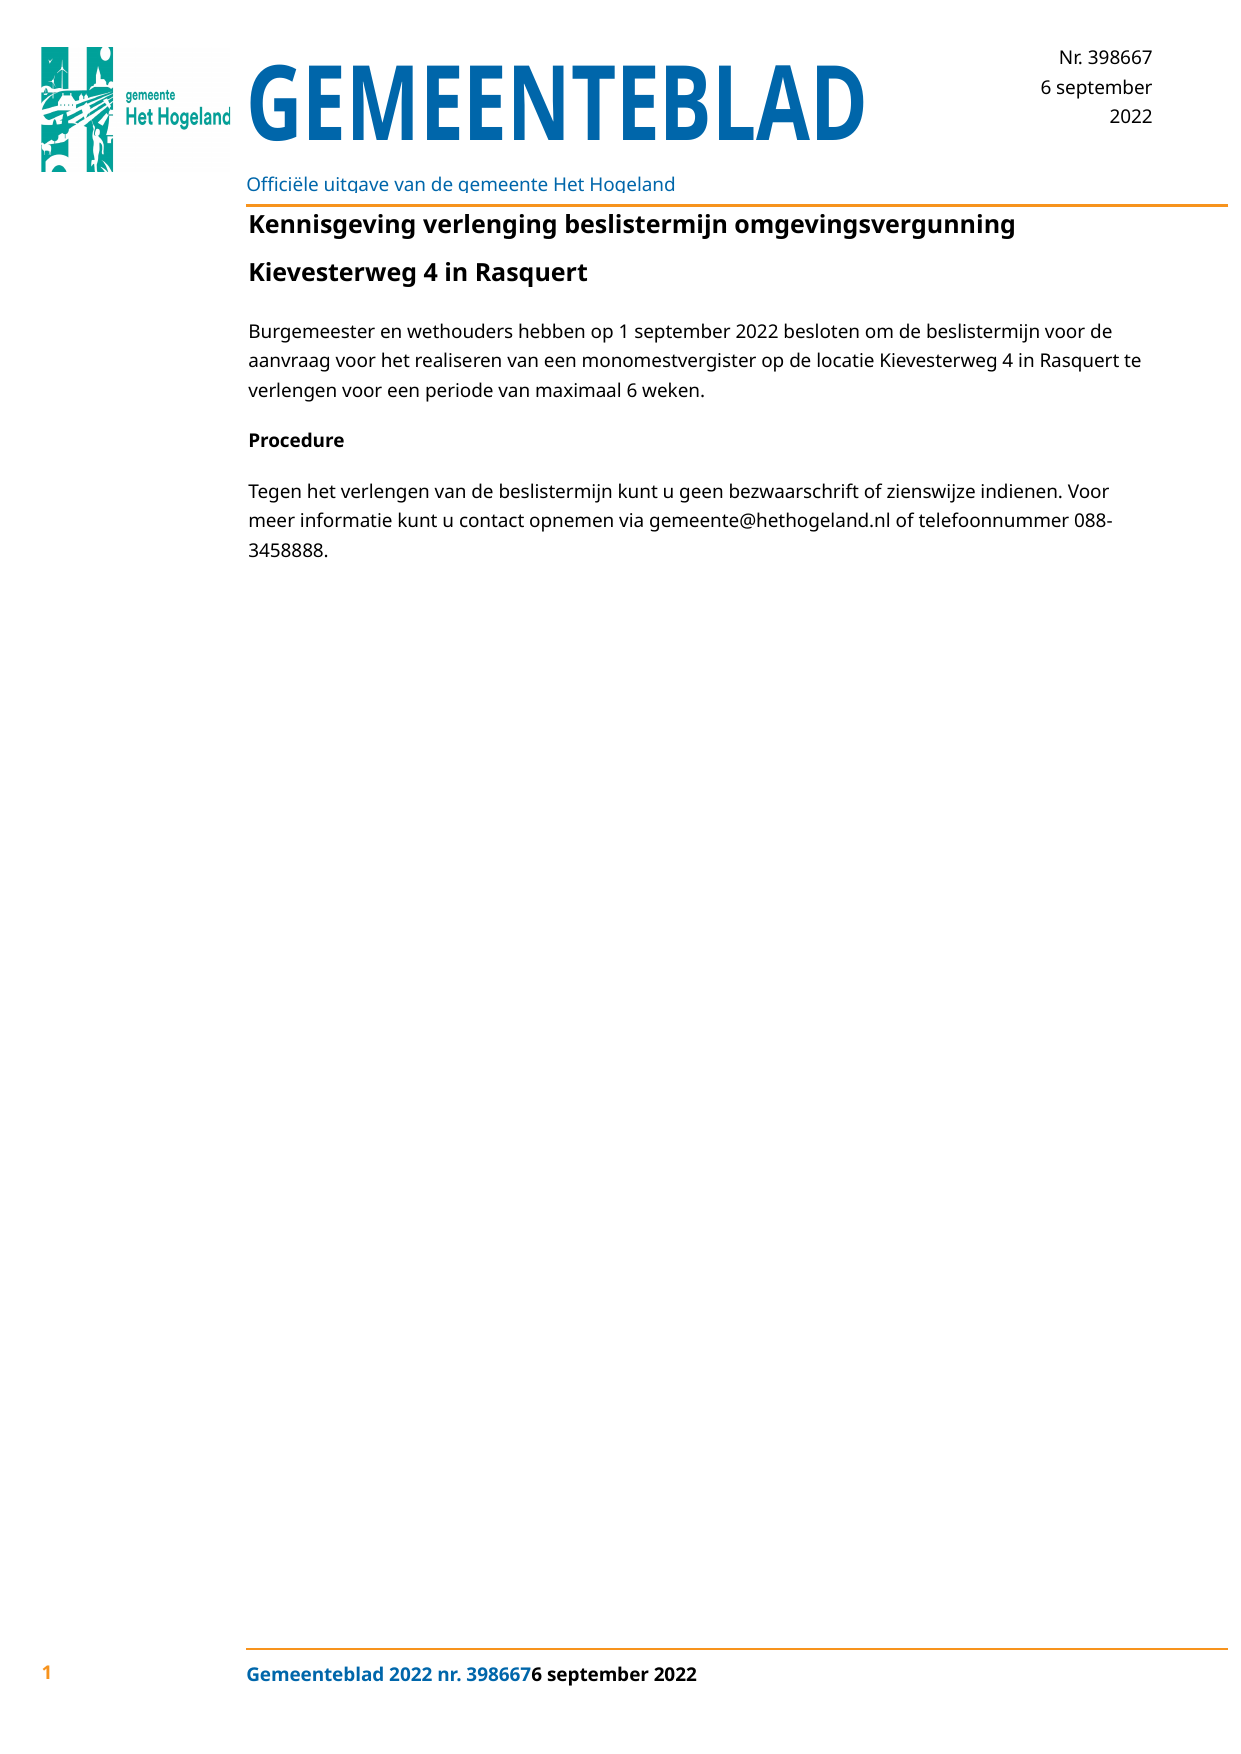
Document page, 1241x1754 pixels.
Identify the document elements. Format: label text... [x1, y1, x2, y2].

text Burgemeester en wethouders hebben op 1 september 2022 besloten om de beslistermijn voor de aanvraag voor het realiseren van een monomestvergister op de locatie Kievesterweg 4 in Rasquert te verlengen voor een periode van maximaal 6 weken. [248, 318, 1152, 403]
text Tegen het verlengen van de beslistermijn kunt u geen bezwaarschrift of zienswijze indienen. Voor meer informatie kunt u contact opnemen via gemeente@hethogeland.nl of telefoonnummer 088-3458888. [248, 478, 1152, 563]
text Procedure [248, 427, 1152, 453]
picture [41, 47, 231, 172]
text Kennisgeving verlenging beslistermijn omgevingsvergunning Kievesterweg 4 in Rasquert [248, 207, 1152, 288]
